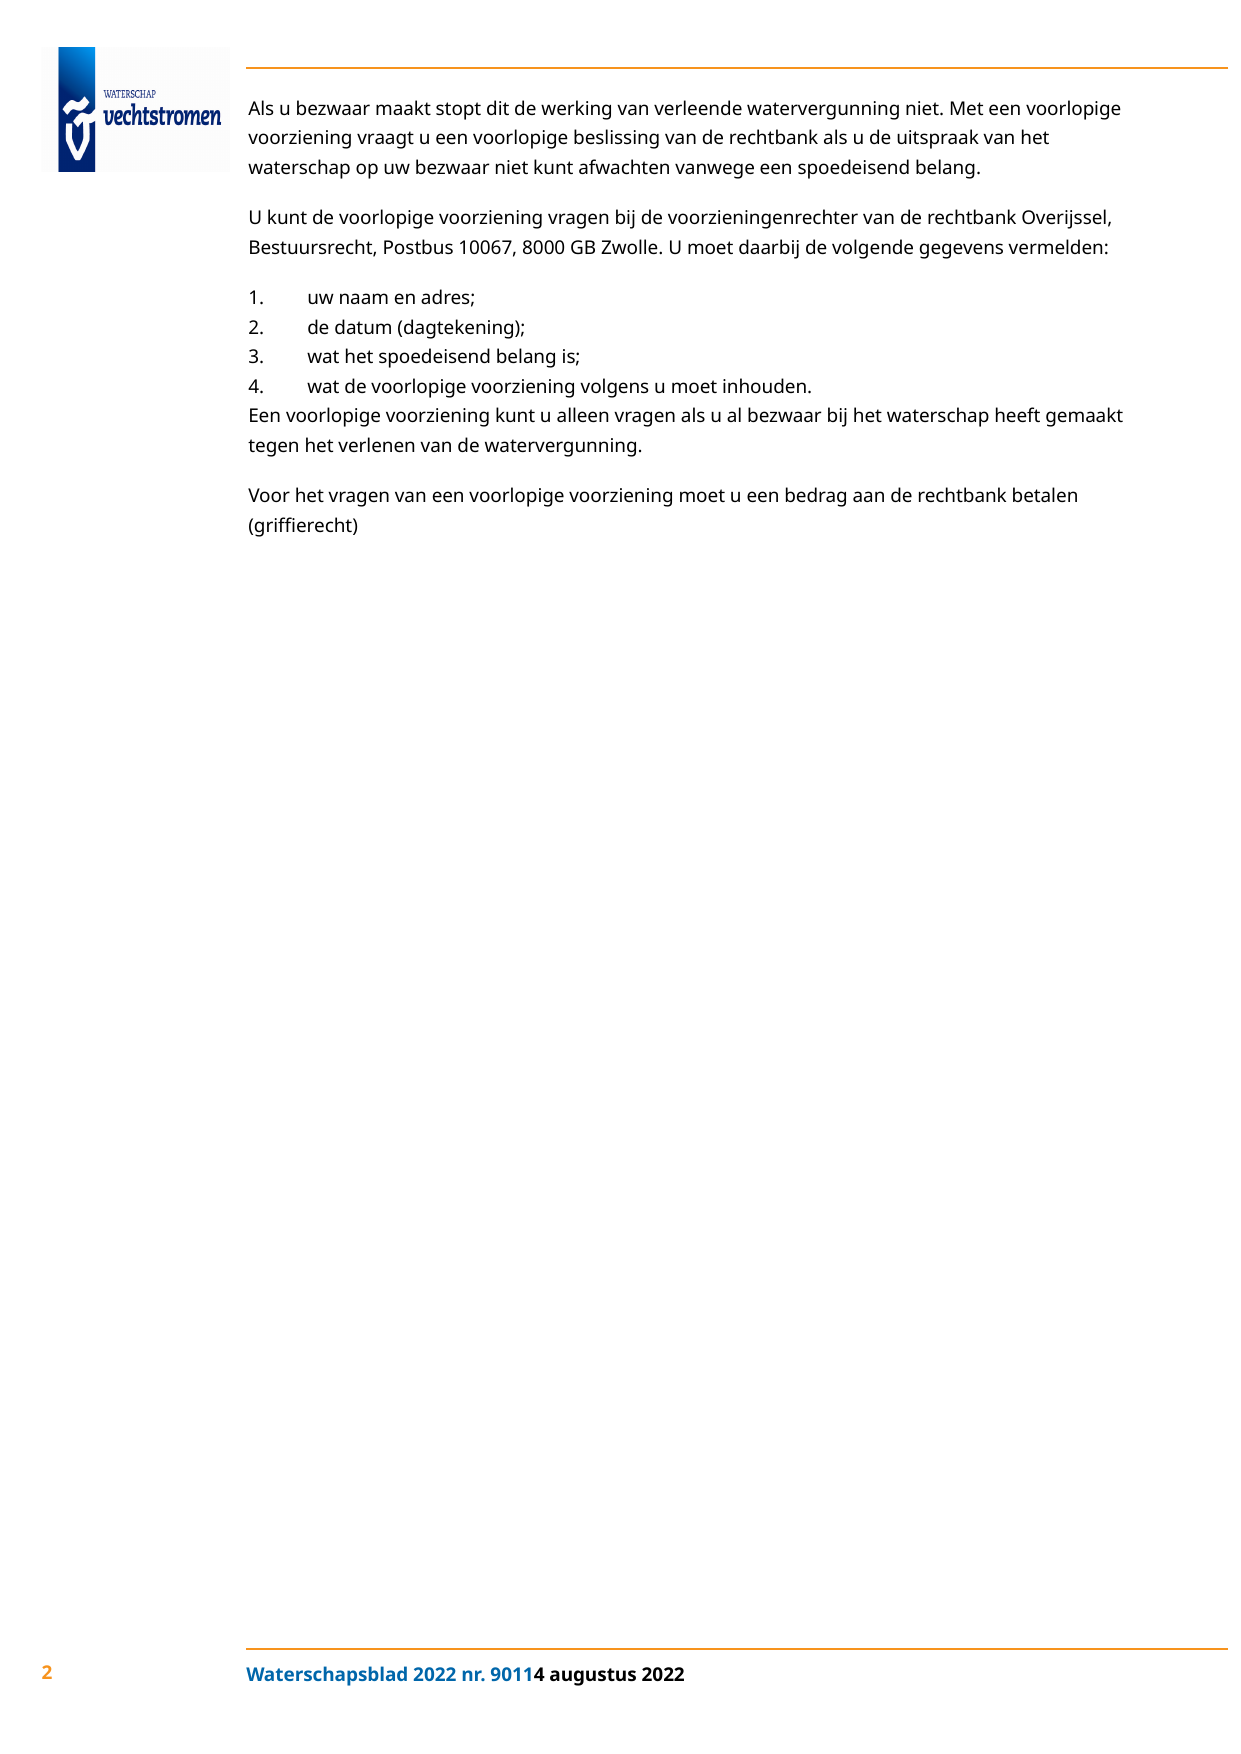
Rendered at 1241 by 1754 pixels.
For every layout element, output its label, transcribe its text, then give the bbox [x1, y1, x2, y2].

text U kunt de voorlopige voorziening vragen bij de voorzieningenrechter van de rechtbank Overijssel, Bestuursrecht, Postbus 10067, 8000 GB Zwolle. U moet daarbij de volgende gegevens vermelden: [248, 204, 1152, 260]
text Als u bezwaar maakt stopt dit de werking van verleende watervergunning niet. Met een voorlopige voorziening vraagt u een voorlopige beslissing van de rechtbank als u de uitspraak van het waterschap op uw bezwaar niet kunt afwachten vanwege een spoedeisend belang. [248, 95, 1152, 180]
text Een voorlopige voorziening kunt u alleen vragen als u al bezwaar bij het waterschap heeft gemaakt tegen het verlenen van de watervergunning. [248, 403, 1152, 458]
picture [41, 47, 231, 172]
list de datum (dagtekening); [248, 314, 1152, 340]
list wat de voorlopige voorziening volgens u moet inhouden. [248, 373, 1152, 399]
list wat het spoedeisend belang is; [248, 343, 1152, 369]
text Voor het vragen van een voorlopige voorziening moet u een bedrag aan de rechtbank betalen (griffierecht) [248, 483, 1152, 538]
list uw naam en adres; [248, 284, 1152, 310]
